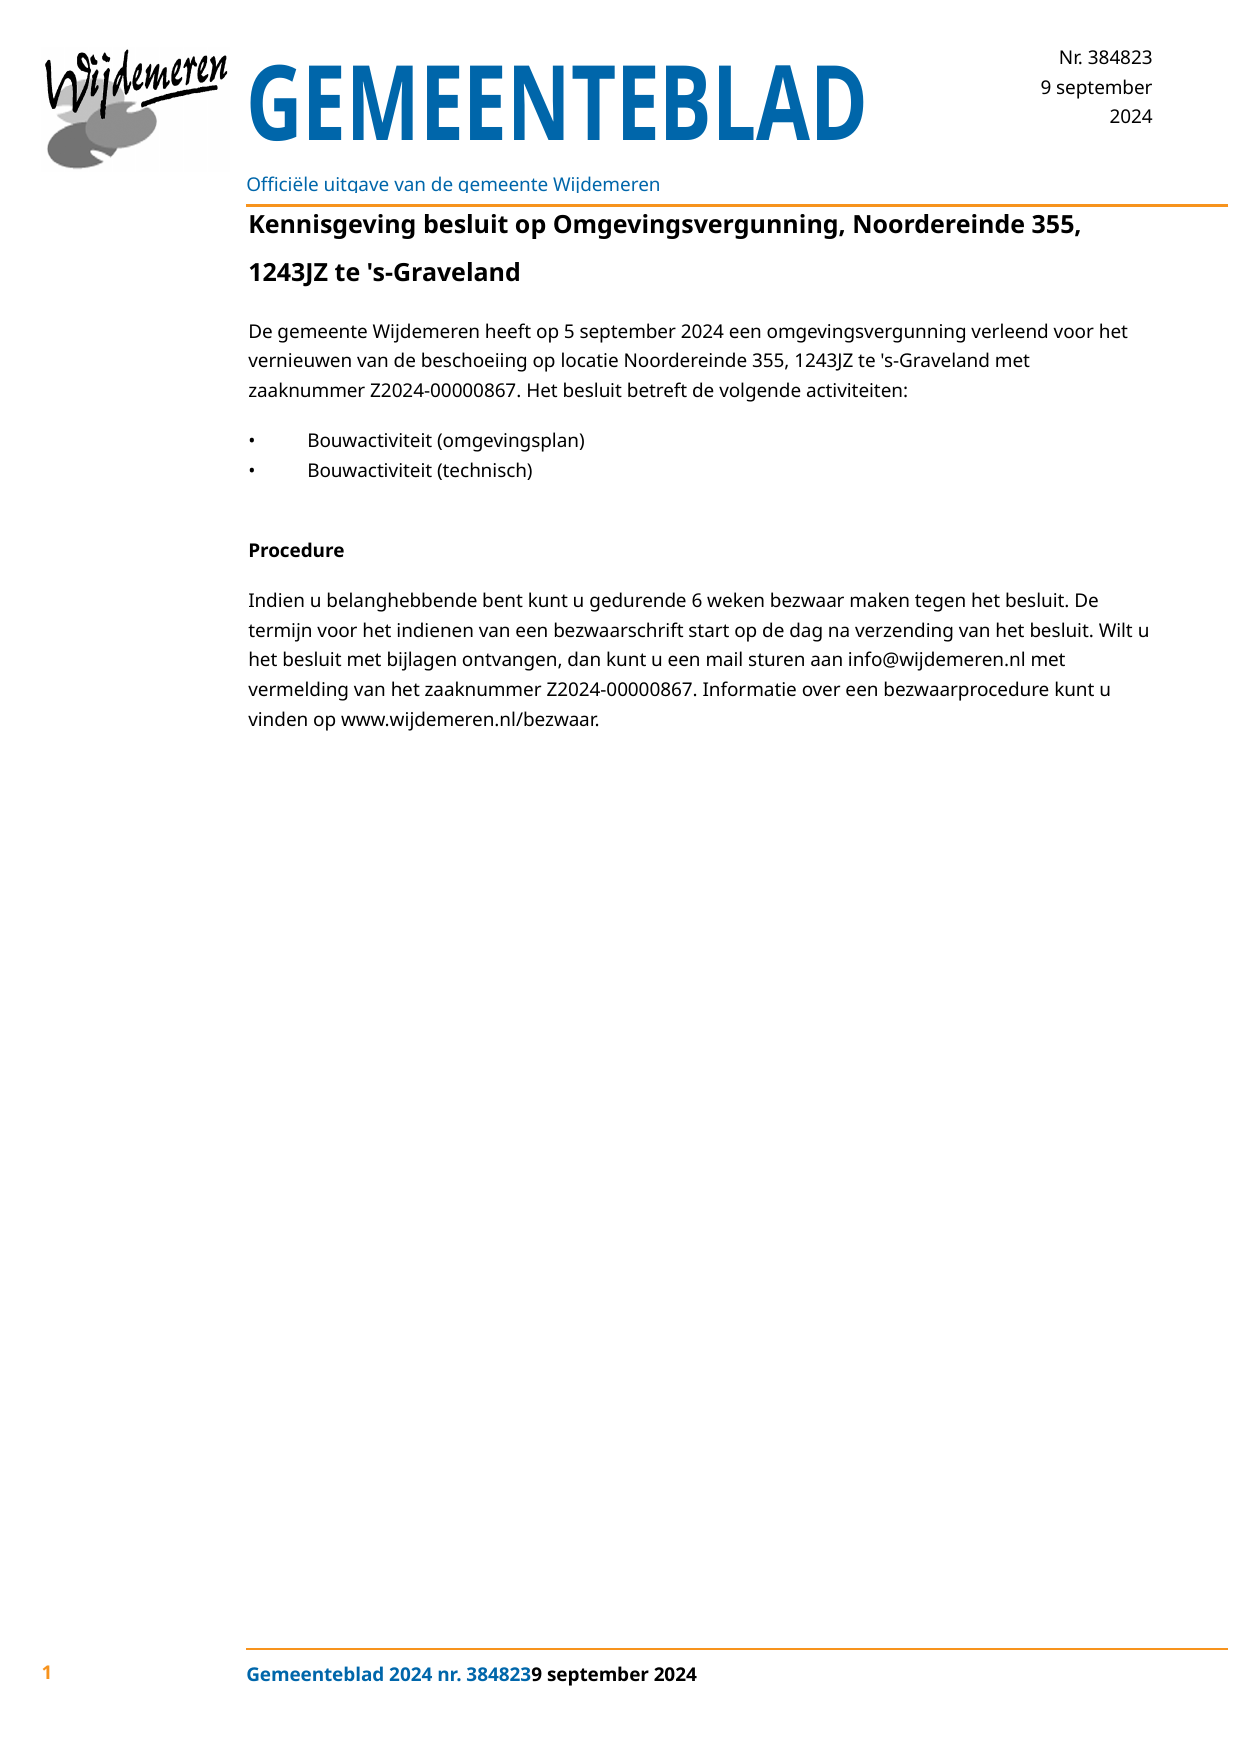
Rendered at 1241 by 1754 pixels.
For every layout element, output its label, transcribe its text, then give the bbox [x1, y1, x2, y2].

text Kennisgeving besluit op Omgevingsvergunning, Noordereinde 355, 1243JZ te 's-Graveland [248, 207, 1152, 288]
picture [41, 47, 231, 172]
list Bouwactiviteit (technisch) [248, 457, 1152, 483]
text De gemeente Wijdemeren heeft op 5 september 2024 een omgevingsvergunning verleend voor het vernieuwen van de beschoeiing op locatie Noordereinde 355, 1243JZ te 's-Graveland met zaaknummer Z2024-00000867. Het besluit betreft de volgende activiteiten: [248, 318, 1152, 403]
list Bouwactiviteit (omgevingsplan) [248, 427, 1152, 453]
text Indien u belanghebbende bent kunt u gedurende 6 weken bezwaar maken tegen het besluit. De termijn voor het indienen van een bezwaarschrift start op de dag na verzending van het besluit. Wilt u het besluit met bijlagen ontvangen, dan kunt u een mail sturen aan info@wijdemeren.nl met vermelding van het zaaknummer Z2024-00000867. Informatie over een bezwaarprocedure kunt u vinden op www.wijdemeren.nl/bezwaar. [248, 587, 1152, 732]
text Procedure [248, 537, 1152, 563]
